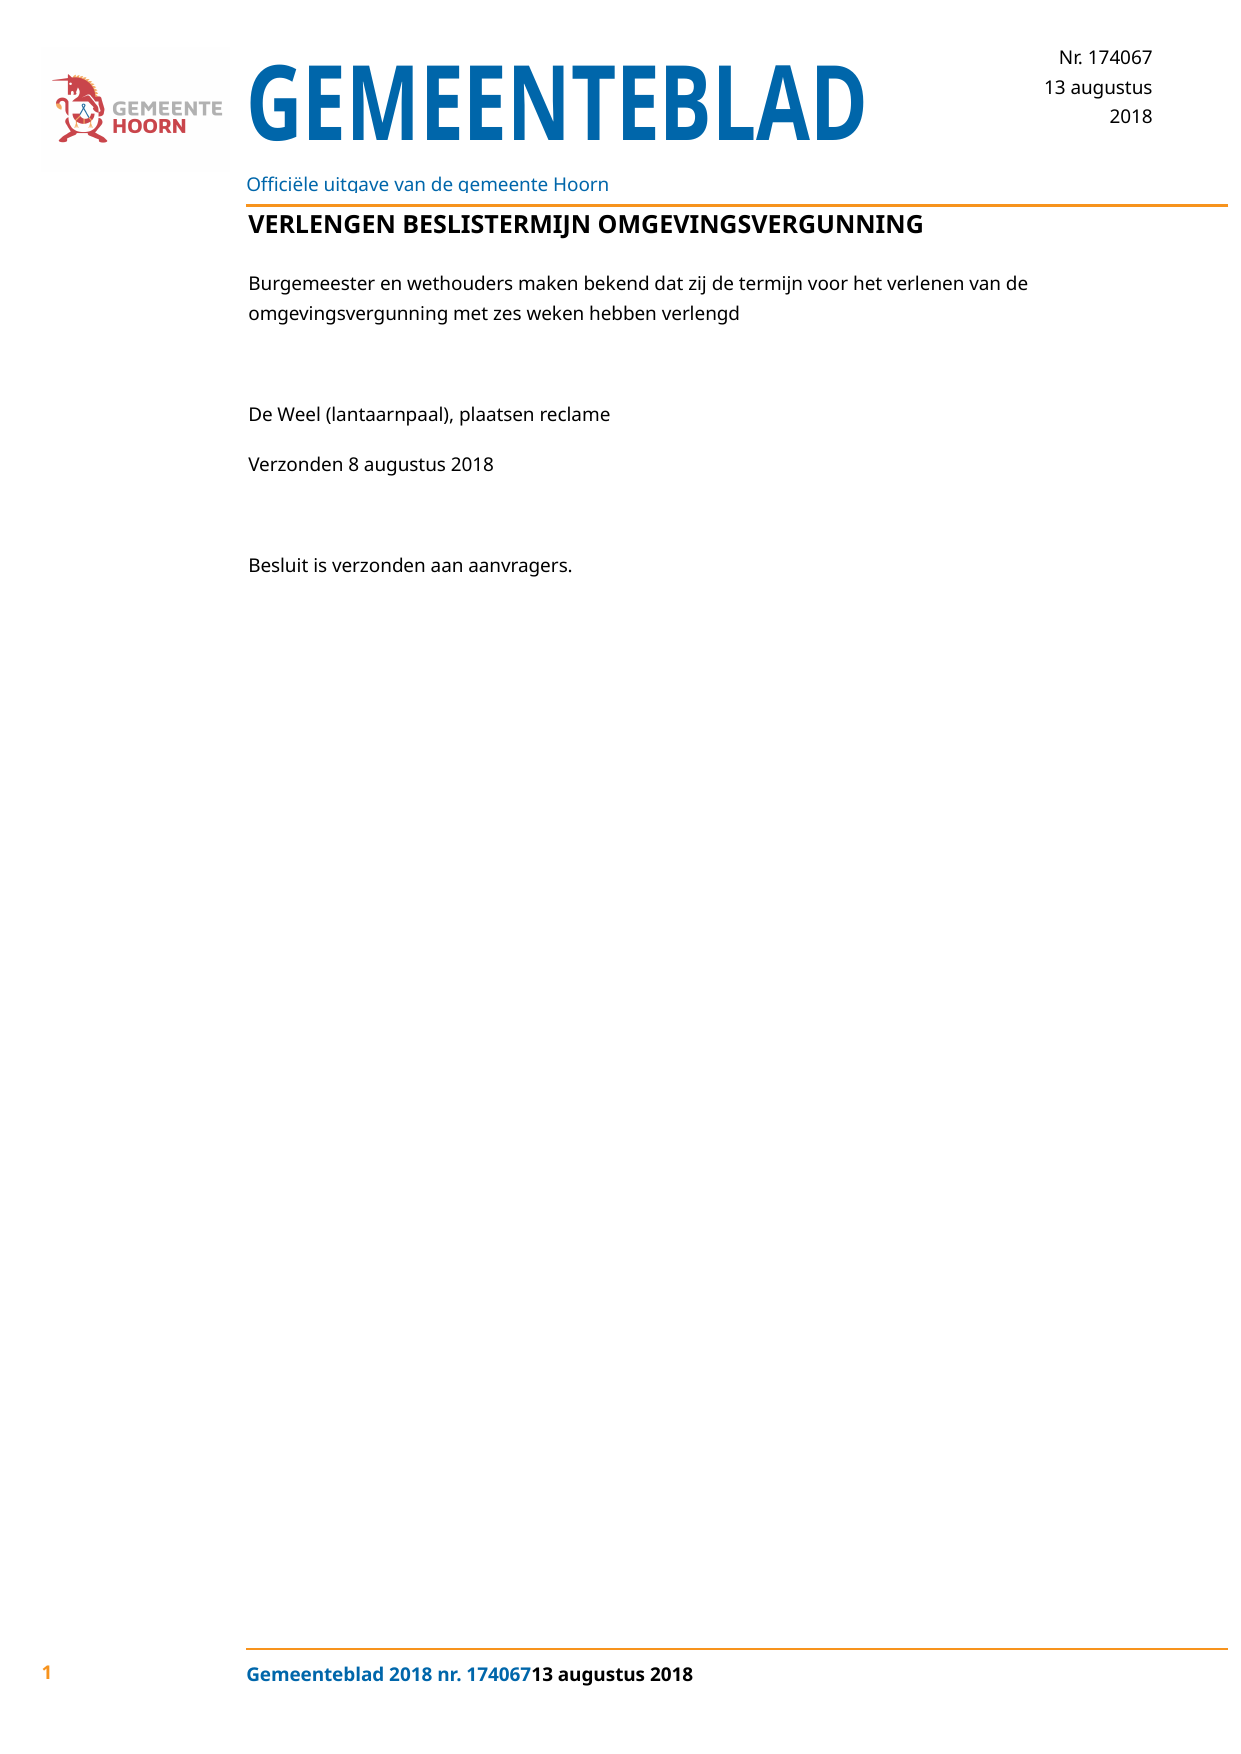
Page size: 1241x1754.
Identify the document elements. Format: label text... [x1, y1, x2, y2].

text De Weel (lantaarnpaal), plaatsen reclame [248, 401, 1152, 426]
text Burgemeester en wethouders maken bekend dat zij de termijn voor het verlenen van de omgevingsvergunning met zes weken hebben verlengd [248, 270, 1152, 326]
text Besluit is verzonden aan aanvragers. [248, 552, 1152, 578]
picture [41, 47, 231, 172]
text VERLENGEN BESLISTERMIJN OMGEVINGSVERGUNNING [248, 207, 1152, 241]
text Verzonden 8 augustus 2018 [248, 451, 1152, 477]
